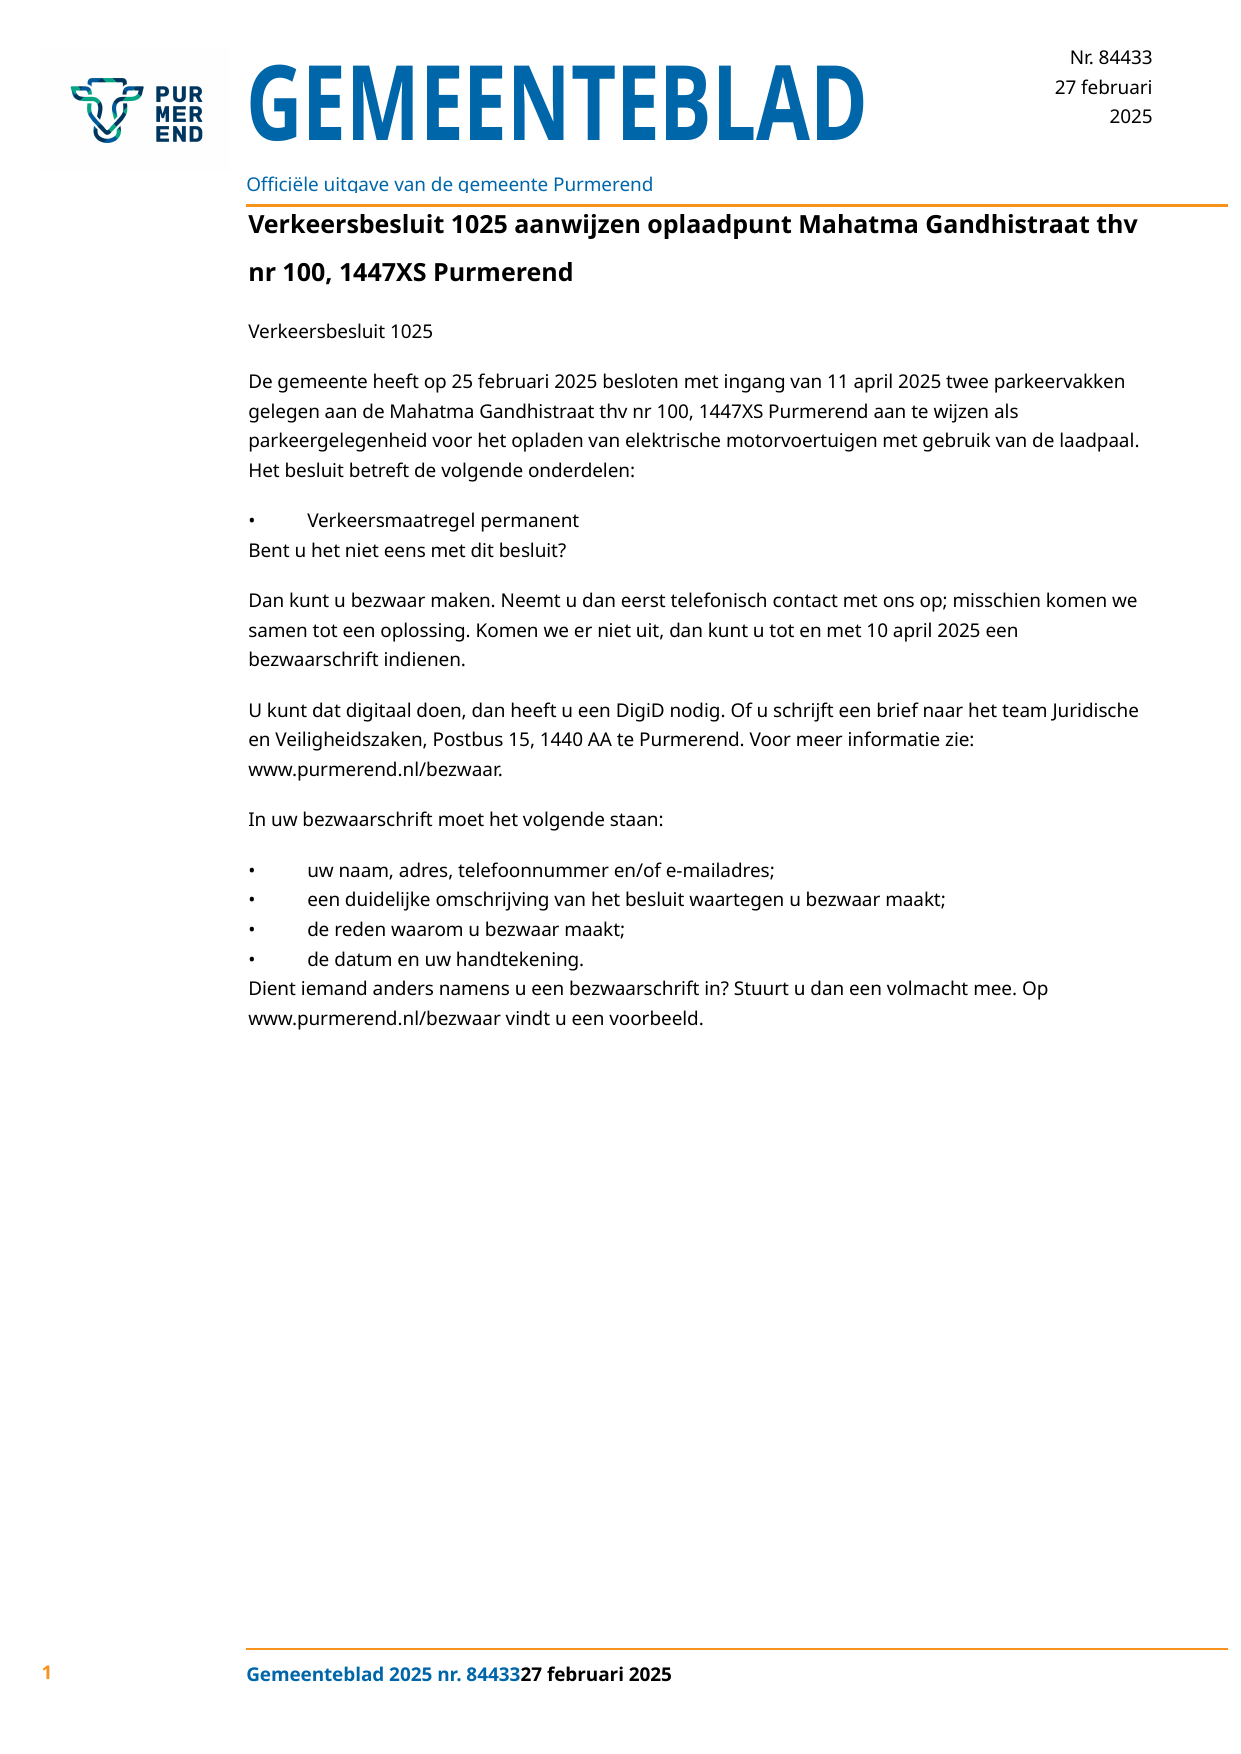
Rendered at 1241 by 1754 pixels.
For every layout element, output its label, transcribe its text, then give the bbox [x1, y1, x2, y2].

text Bent u het niet eens met dit besluit? [248, 537, 1152, 563]
text Dient iemand anders namens u een bezwaarschrift in? Stuurt u dan een volmacht mee. Op www.purmerend.nl/bezwaar vindt u een voorbeeld. [248, 975, 1152, 1031]
list de reden waarom u bezwaar maakt; [248, 916, 1152, 942]
list de datum en uw handtekening. [248, 946, 1152, 972]
text U kunt dat digitaal doen, dan heeft u een DigiD nodig. Of u schrijft een brief naar het team Juridische en Veiligheidszaken, Postbus 15, 1440 AA te Purmerend. Voor meer informatie zie: www.purmerend.nl/bezwaar. [248, 697, 1152, 782]
picture [41, 47, 231, 172]
list een duidelijke omschrijving van het besluit waartegen u bezwaar maakt; [248, 887, 1152, 912]
list uw naam, adres, telefoonnummer en/of e-mailadres; [248, 857, 1152, 883]
text Dan kunt u bezwaar maken. Neemt u dan eerst telefonisch contact met ons op; misschien komen we samen tot een oplossing. Komen we er niet uit, dan kunt u tot en met 10 april 2025 een bezwaarschrift indienen. [248, 587, 1152, 672]
text Verkeersbesluit 1025 aanwijzen oplaadpunt Mahatma Gandhistraat thv nr 100, 1447XS Purmerend [248, 207, 1152, 288]
text In uw bezwaarschrift moet het volgende staan: [248, 807, 1152, 832]
list Verkeersmaatregel permanent [248, 507, 1152, 533]
text Verkeersbesluit 1025 [248, 318, 1152, 344]
text De gemeente heeft op 25 februari 2025 besloten met ingang van 11 april 2025 twee parkeervakken gelegen aan de Mahatma Gandhistraat thv nr 100, 1447XS Purmerend aan te wijzen als parkeergelegenheid voor het opladen van elektrische motorvoertuigen met gebruik van de laadpaal. Het besluit betreft de volgende onderdelen: [248, 368, 1152, 483]
